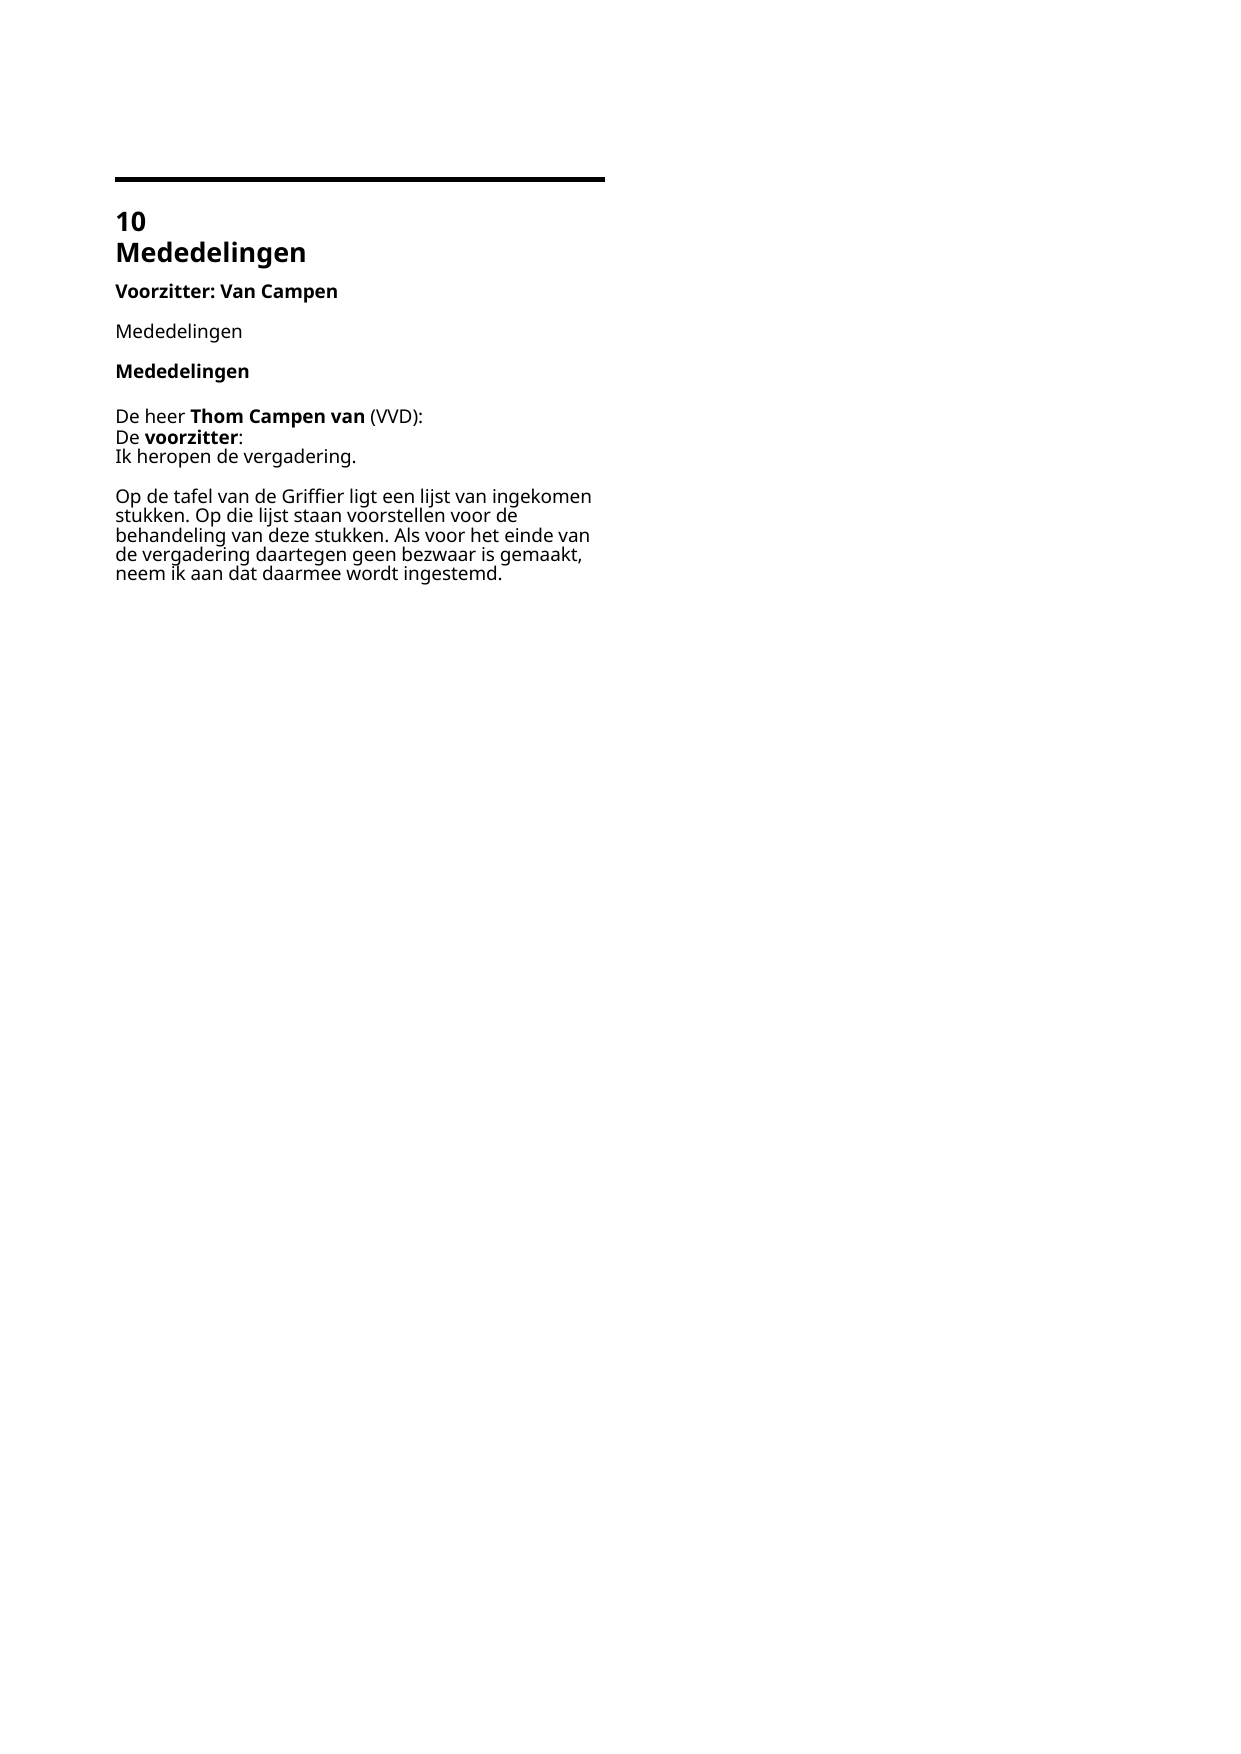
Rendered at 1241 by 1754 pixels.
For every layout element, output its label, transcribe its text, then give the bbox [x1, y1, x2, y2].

text Ik heropen de vergadering. [115, 448, 605, 467]
text Op de tafel van de Griffier ligt een lijst van ingekomen stukken. Op die lijst staan voorstellen voor de behandeling van deze stukken. Als voor het einde van de vergadering daartegen geen bezwaar is gemaakt, neem ik aan dat daarmee wordt ingestemd. [115, 488, 605, 584]
text Mededelingen [115, 239, 605, 283]
text 10 [115, 203, 605, 239]
text De heer Thom Campen van (VVD): [115, 403, 605, 429]
text Voorzitter: Van Campen [115, 283, 605, 302]
text De voorzitter: [115, 429, 605, 448]
text Mededelingen [115, 363, 605, 382]
text Mededelingen [115, 323, 605, 342]
